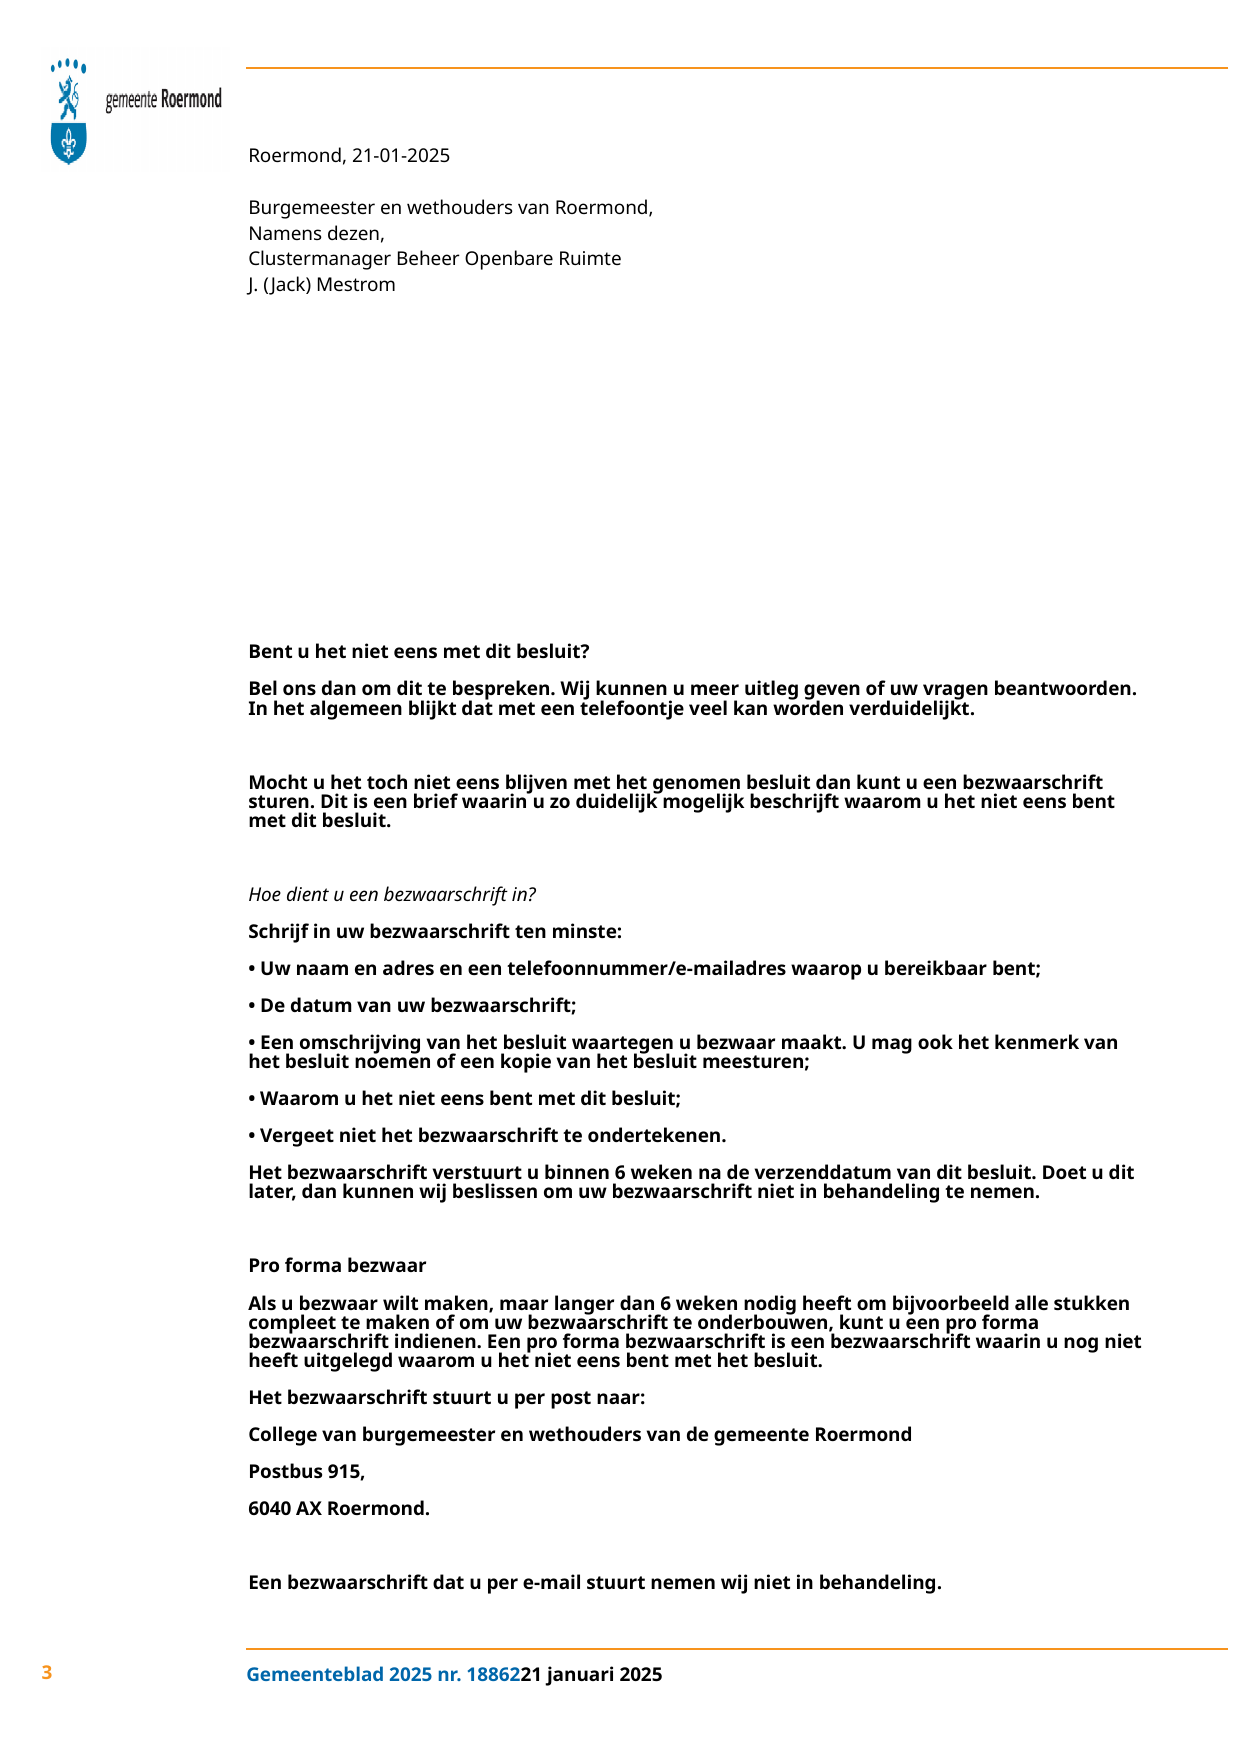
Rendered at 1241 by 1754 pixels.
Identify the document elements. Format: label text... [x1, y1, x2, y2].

text Bent u het niet eens met dit besluit? [248, 643, 1152, 663]
text • Een omschrijving van het besluit waartegen u bezwaar maakt. U mag ook het kenmerk van het besluit noemen of een kopie van het besluit meesturen; [248, 1034, 1152, 1073]
text Pro forma bezwaar [248, 1257, 1152, 1277]
text Roermond, 21-01-2025 [248, 143, 1152, 168]
text Bel ons dan om dit te bespreken. Wij kunnen u meer uitleg geven of uw vragen beantwoorden. In het algemeen blijkt dat met een telefoontje veel kan worden verduidelijkt. [248, 680, 1152, 719]
text Schrijf in uw bezwaarschrift ten minste: [248, 923, 1152, 942]
text Postbus 915, [248, 1463, 1152, 1482]
text Het bezwaarschrift stuurt u per post naar: [248, 1389, 1152, 1408]
text • Waarom u het niet eens bent met dit besluit; [248, 1090, 1152, 1109]
text J. (Jack) Mestrom [248, 271, 1152, 297]
text Burgemeester en wethouders van Roermond, [248, 194, 1152, 220]
text Het bezwaarschrift verstuurt u binnen 6 weken na de verzenddatum van dit besluit. Doet u dit later, dan kunnen wij beslissen om uw bezwaarschrift niet in behandeling te nemen. [248, 1164, 1152, 1203]
text Namens dezen, [248, 220, 1152, 246]
text College van burgemeester en wethouders van de gemeente Roermond [248, 1426, 1152, 1446]
text • Vergeet niet het bezwaarschrift te ondertekenen. [248, 1127, 1152, 1147]
text Clustermanager Beheer Openbare Ruimte [248, 246, 1152, 271]
picture [41, 47, 231, 172]
text Mocht u het toch niet eens blijven met het genomen besluit dan kunt u een bezwaarschrift sturen. Dit is een brief waarin u zo duidelijk mogelijk beschrijft waarom u het niet eens bent met dit besluit. [248, 774, 1152, 831]
text 6040 AX Roermond. [248, 1500, 1152, 1519]
text • Uw naam en adres en een telefoonnummer/e-mailadres waarop u bereikbaar bent; [248, 960, 1152, 979]
text Als u bezwaar wilt maken, maar langer dan 6 weken nodig heeft om bijvoorbeeld alle stukken compleet te maken of om uw bezwaarschrift te onderbouwen, kunt u een pro forma bezwaarschrift indienen. Een pro forma bezwaarschrift is een bezwaarschrift waarin u nog niet heeft uitgelegd waarom u het niet eens bent met het besluit. [248, 1294, 1152, 1372]
text Een bezwaarschrift dat u per e-mail stuurt nemen wij niet in behandeling. [248, 1574, 1152, 1593]
text Hoe dient u een bezwaarschrift in? [248, 886, 1152, 905]
text • De datum van uw bezwaarschrift; [248, 997, 1152, 1016]
